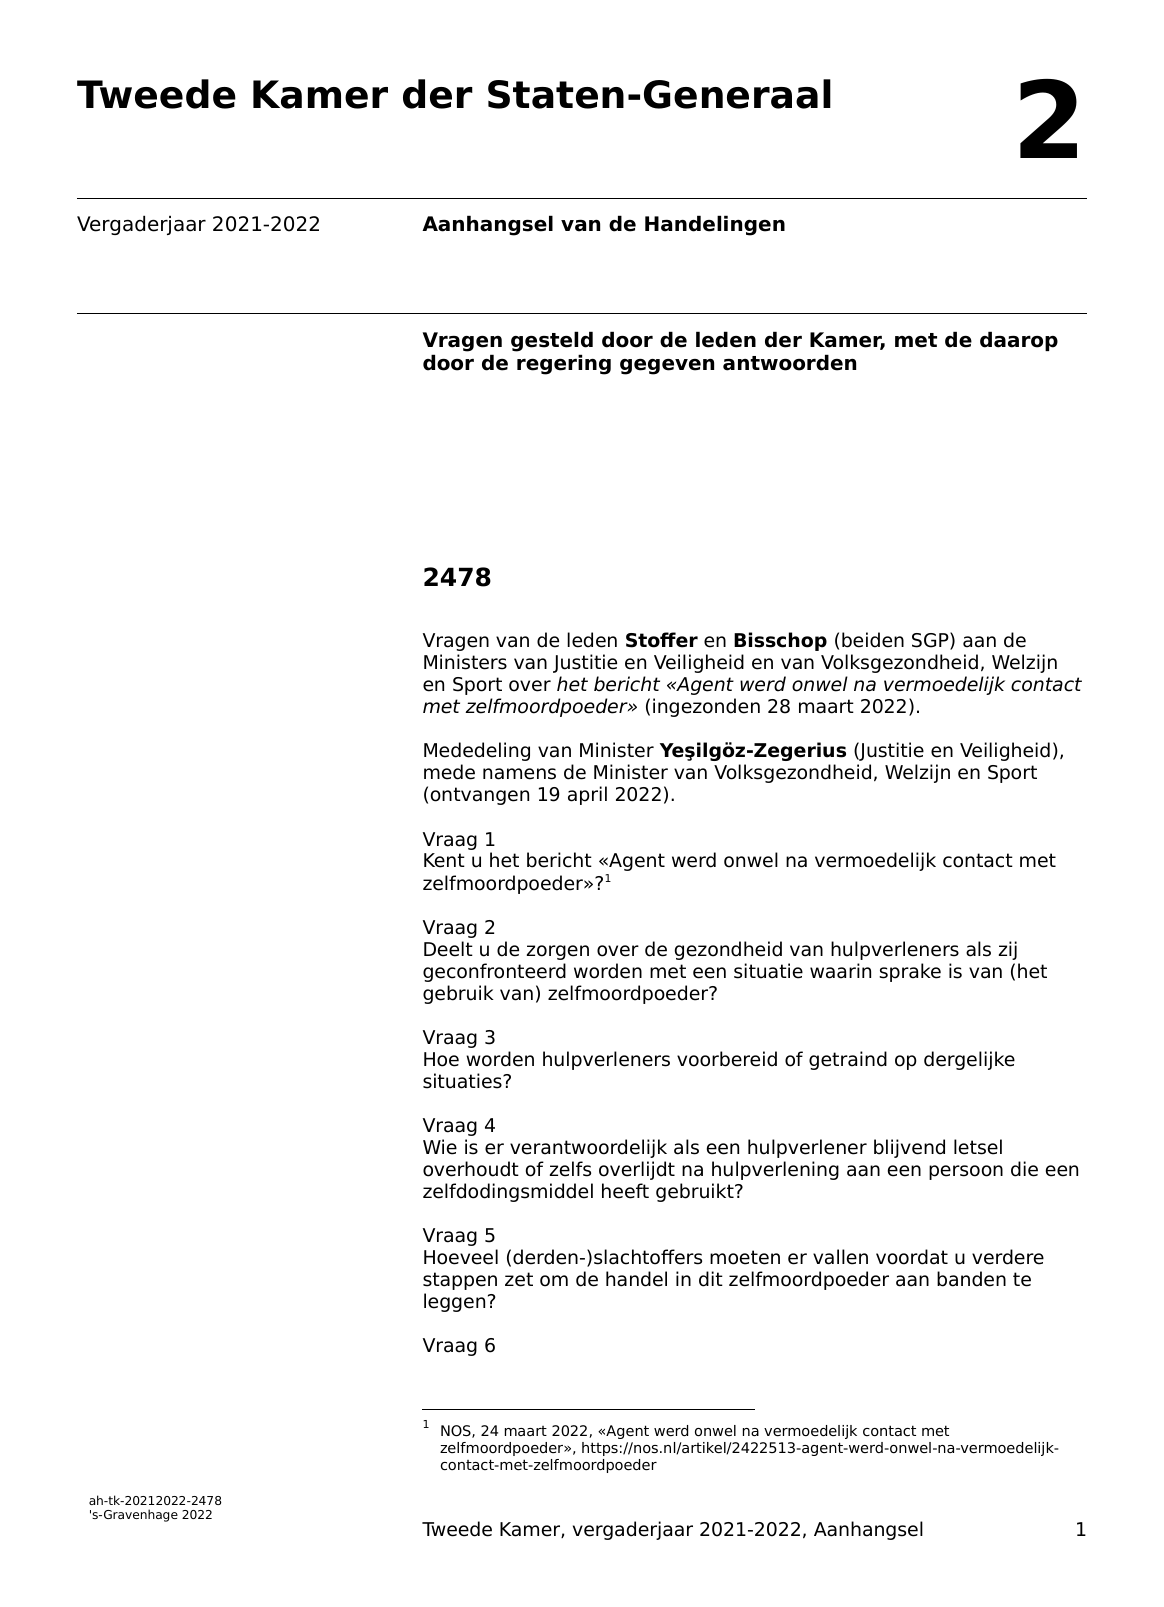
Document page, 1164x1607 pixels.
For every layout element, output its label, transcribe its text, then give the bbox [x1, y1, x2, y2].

table_header Tweede Kamer der Staten-Generaal [77, 59, 886, 198]
table_cell [77, 314, 422, 375]
table_cell Vragen gesteld door de leden der Kamer, met de daarop door de regering gegeven antwoorden [422, 314, 1087, 375]
text Wie is er verantwoordelijk als een hulpverlener blijvend letsel overhoudt of zelfs overlijdt na hulpverlening aan een persoon die een zelfdodingsmiddel heeft gebruikt? [422, 1137, 1087, 1203]
text Vraag 1 [422, 828, 1087, 850]
text Vraag 4 [422, 1115, 1087, 1137]
text 's-Gravenhage 2022 [88, 1508, 323, 1522]
text 2478 [422, 563, 1087, 592]
text Vragen van de leden Stoffer en Bisschop (beiden SGP) aan de Ministers van Justitie en Veiligheid en van Volksgezondheid, Welzijn en Sport over het bericht «Agent werd onwel na vermoedelijk contact met zelfmoordpoeder» (ingezonden 28 maart 2022). [422, 630, 1087, 718]
text Kent u het bericht «Agent werd onwel na vermoedelijk contact met zelfmoordpoeder»? [422, 850, 1087, 894]
text Hoeveel (derden-)slachtoffers moeten er vallen voordat u verdere stappen zet om de handel in dit zelfmoordpoeder aan banden te leggen? [422, 1247, 1087, 1313]
text ah-tk-20212022-2478 [88, 1494, 323, 1508]
table_header 2 [886, 59, 1087, 198]
text Vraag 3 [422, 1027, 1087, 1049]
text Vraag 6 [422, 1335, 1087, 1357]
text Deelt u de zorgen over de gezondheid van hulpverleners als zij geconfronteerd worden met een situatie waarin sprake is van (het gebruik van) zelfmoordpoeder? [422, 938, 1087, 1004]
text Hoe worden hulpverleners voorbereid of getraind op dergelijke situaties? [422, 1049, 1087, 1093]
text Vraag 5 [422, 1225, 1087, 1247]
text Mededeling van Minister Yeşilgöz-Zegerius (Justitie en Veiligheid), mede namens de Minister van Volksgezondheid, Welzijn en Sport (ontvangen 19 april 2022). [422, 740, 1087, 806]
table_cell Vergaderjaar 2021-2022 [77, 199, 422, 313]
table_cell Aanhangsel van de Handelingen [422, 199, 1087, 313]
text Vraag 2 [422, 917, 1087, 938]
text NOS, 24 maart 2022, «Agent werd onwel na vermoedelijk contact met zelfmoordpoeder», https://nos.nl/artikel/2422513-agent-werd-onwel-na-vermoedelijk-contact-met-zelfmoordpoeder [422, 1418, 1087, 1474]
